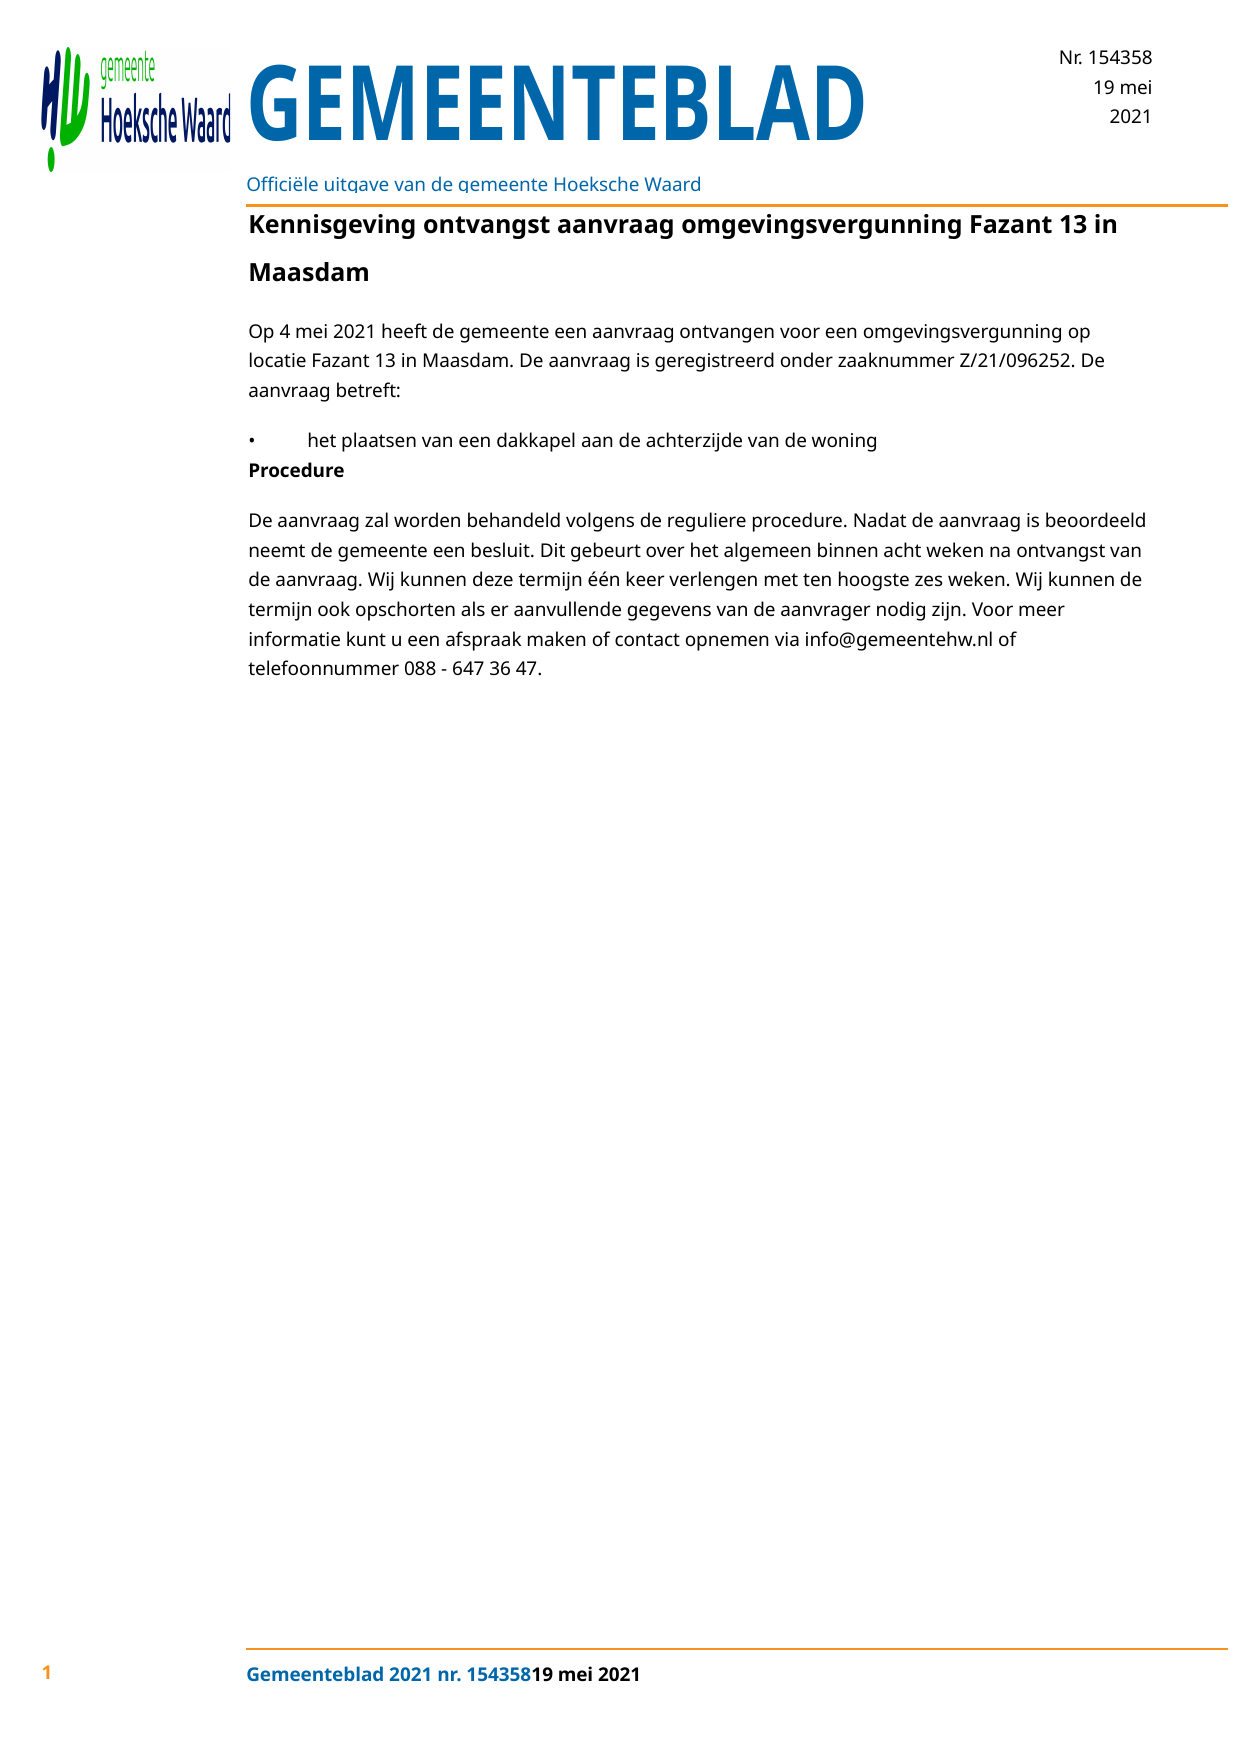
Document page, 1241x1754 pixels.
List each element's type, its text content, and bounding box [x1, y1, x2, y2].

text De aanvraag zal worden behandeld volgens de reguliere procedure. Nadat de aanvraag is beoordeeld neemt de gemeente een besluit. Dit gebeurt over het algemeen binnen acht weken na ontvangst van de aanvraag. Wij kunnen deze termijn één keer verlengen met ten hoogste zes weken. Wij kunnen de termijn ook opschorten als er aanvullende gegevens van de aanvrager nodig zijn. Voor meer informatie kunt u een afspraak maken of contact opnemen via info@gemeentehw.nl of telefoonnummer 088 - 647 36 47. [248, 507, 1152, 681]
picture [41, 47, 231, 172]
list het plaatsen van een dakkapel aan de achterzijde van de woning [248, 427, 1152, 453]
text Procedure [248, 457, 1152, 483]
text Kennisgeving ontvangst aanvraag omgevingsvergunning Fazant 13 in Maasdam [248, 207, 1152, 288]
text Op 4 mei 2021 heeft de gemeente een aanvraag ontvangen voor een omgevingsvergunning op locatie Fazant 13 in Maasdam. De aanvraag is geregistreerd onder zaaknummer Z/21/096252. De aanvraag betreft: [248, 318, 1152, 403]
